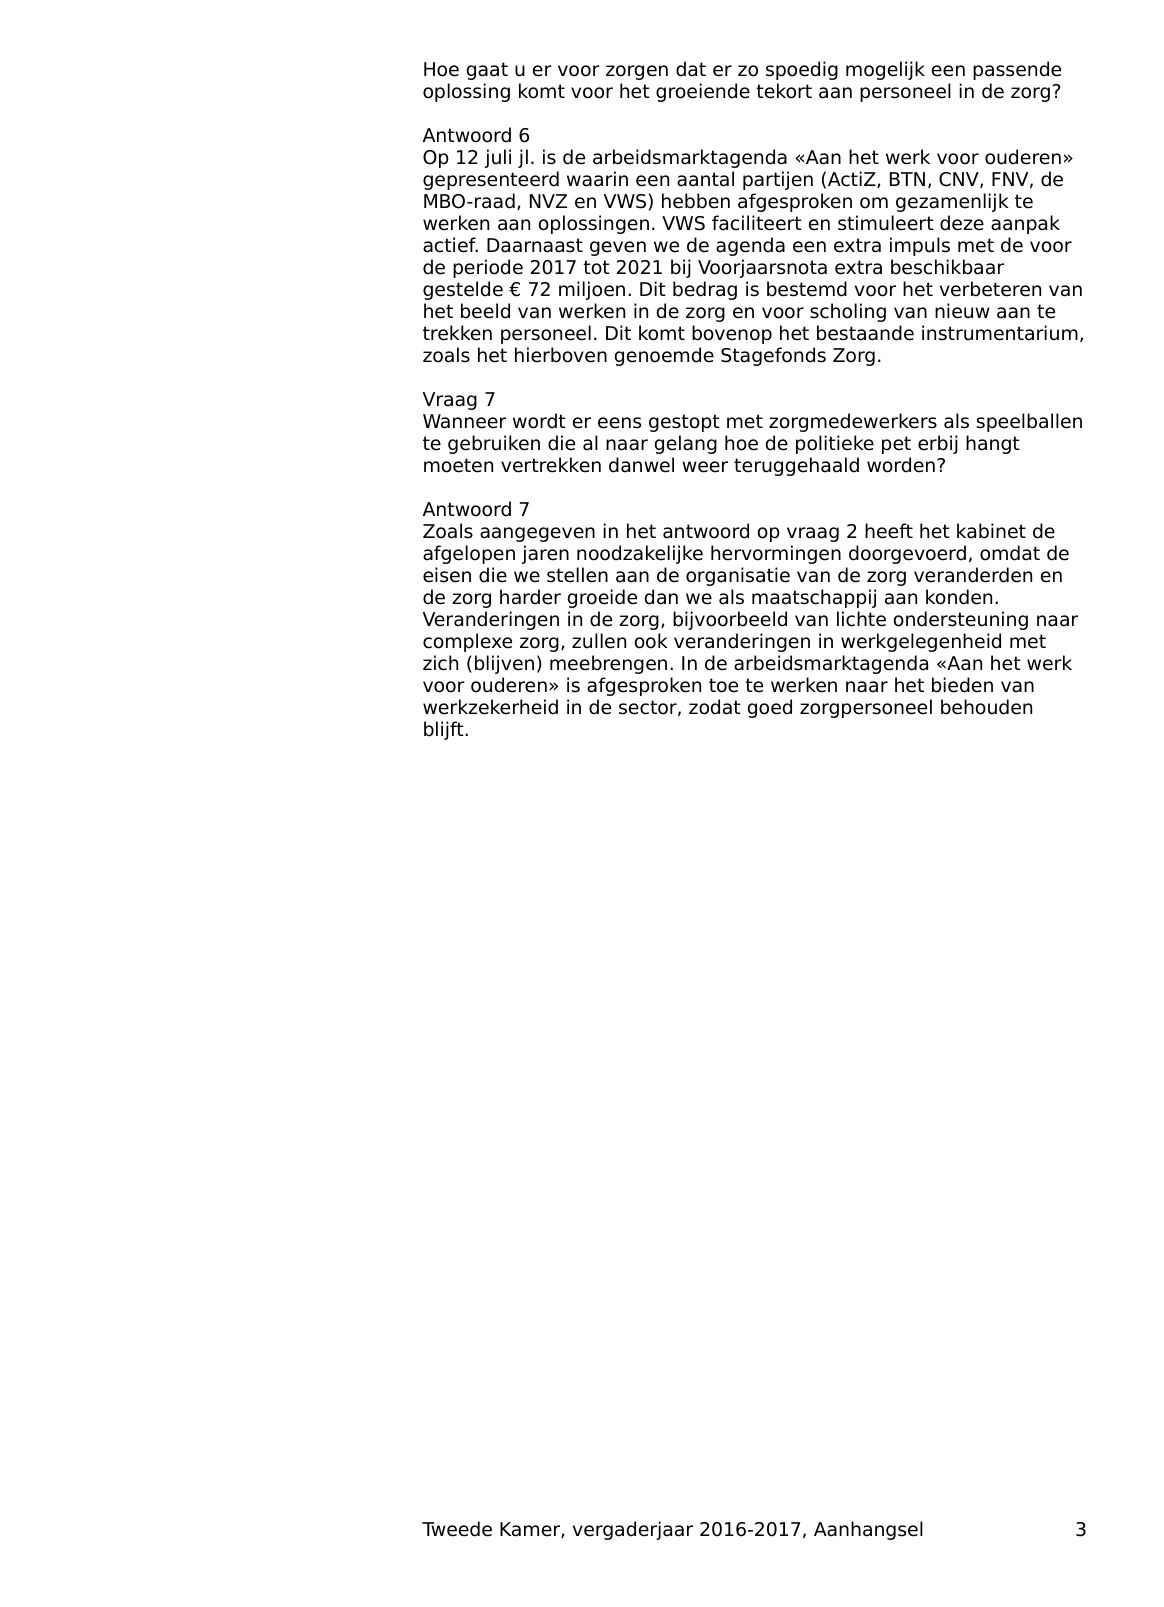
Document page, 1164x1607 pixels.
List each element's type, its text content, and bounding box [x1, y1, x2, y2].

text Wanneer wordt er eens gestopt met zorgmedewerkers als speelballen te gebruiken die al naar gelang hoe de politieke pet erbij hangt moeten vertrekken danwel weer teruggehaald worden? [422, 411, 1087, 477]
text Hoe gaat u er voor zorgen dat er zo spoedig mogelijk een passende oplossing komt voor het groeiende tekort aan personeel in de zorg? [422, 59, 1087, 103]
text Antwoord 7 [422, 499, 1087, 521]
text Vraag 7 [422, 389, 1087, 411]
text Zoals aangegeven in het antwoord op vraag 2 heeft het kabinet de afgelopen jaren noodzakelijke hervormingen doorgevoerd, omdat de eisen die we stellen aan de organisatie van de zorg veranderden en de zorg harder groeide dan we als maatschappij aan konden. Veranderingen in de zorg, bijvoorbeeld van lichte ondersteuning naar complexe zorg, zullen ook veranderingen in werkgelegenheid met zich (blijven) meebrengen. In de arbeidsmarktagenda «Aan het werk voor ouderen» is afgesproken toe te werken naar het bieden van werkzekerheid in de sector, zodat goed zorgpersoneel behouden blijft. [422, 521, 1087, 741]
text Antwoord 6 [422, 125, 1087, 147]
text Op 12 juli jl. is de arbeidsmarktagenda «Aan het werk voor ouderen» gepresenteerd waarin een aantal partijen (ActiZ, BTN, CNV, FNV, de MBO-raad, NVZ en VWS) hebben afgesproken om gezamenlijk te werken aan oplossingen. VWS faciliteert en stimuleert deze aanpak actief. Daarnaast geven we de agenda een extra impuls met de voor de periode 2017 tot 2021 bij Voorjaarsnota extra beschikbaar gestelde € 72 miljoen. Dit bedrag is bestemd voor het verbeteren van het beeld van werken in de zorg en voor scholing van nieuw aan te trekken personeel. Dit komt bovenop het bestaande instrumentarium, zoals het hierboven genoemde Stagefonds Zorg. [422, 147, 1087, 367]
